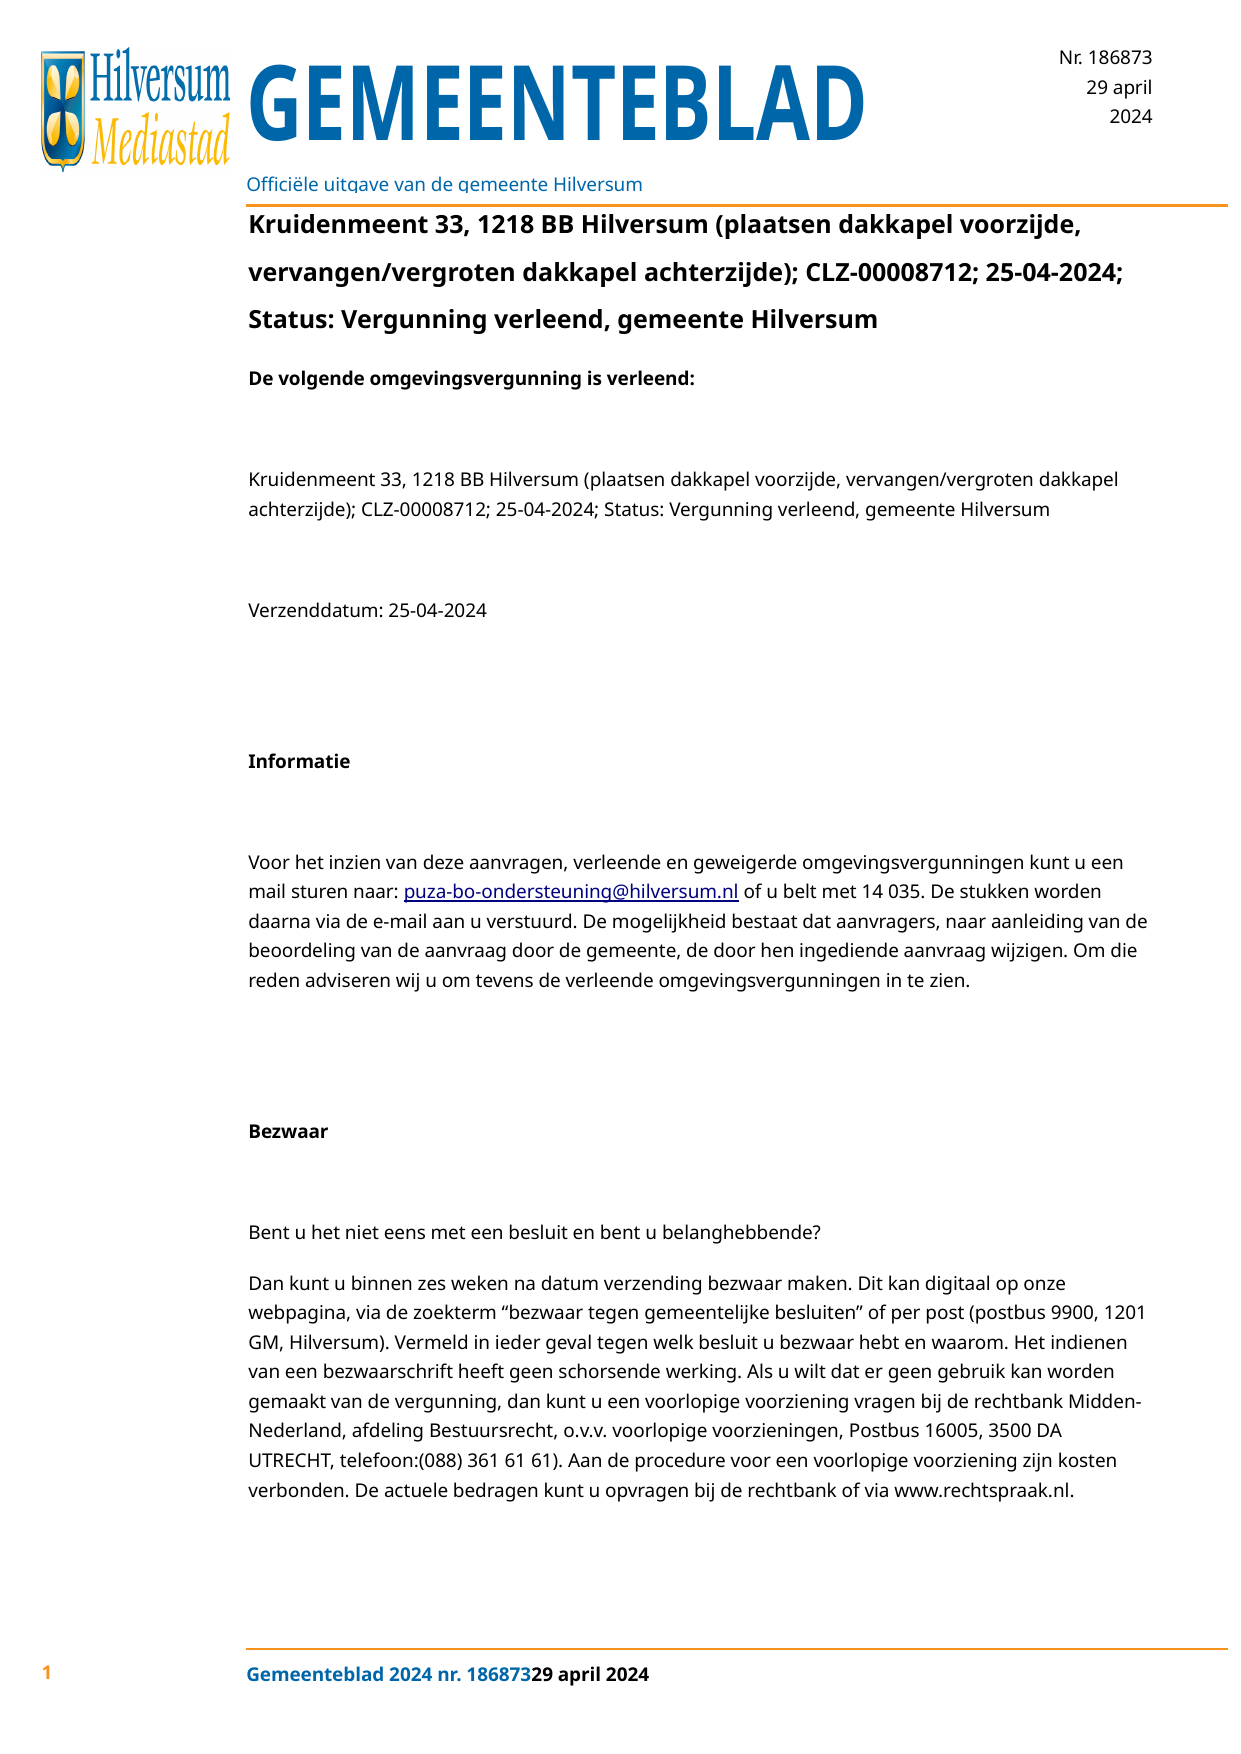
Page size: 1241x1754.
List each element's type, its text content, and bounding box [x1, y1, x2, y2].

text Bent u het niet eens met een besluit en bent u belanghebbende? [248, 1219, 1152, 1245]
picture [41, 47, 231, 172]
text Kruidenmeent 33, 1218 BB Hilversum (plaatsen dakkapel voorzijde, vervangen/vergroten dakkapel achterzijde); CLZ-00008712; 25-04-2024; Status: Vergunning verleend, gemeente Hilversum [248, 466, 1152, 522]
text Kruidenmeent 33, 1218 BB Hilversum (plaatsen dakkapel voorzijde, vervangen/vergroten dakkapel achterzijde); CLZ-00008712; 25-04-2024; Status: Vergunning verleend, gemeente Hilversum [248, 207, 1152, 336]
text Informatie [248, 748, 1152, 774]
text Bezwaar [248, 1118, 1152, 1144]
text De volgende omgevingsvergunning is verleend: [248, 366, 1152, 391]
text Dan kunt u binnen zes weken na datum verzending bezwaar maken. Dit kan digitaal op onze webpagina, via de zoekterm “bezwaar tegen gemeentelijke besluiten” of per post (postbus 9900, 1201 GM, Hilversum). Vermeld in ieder geval tegen welk besluit u bezwaar hebt en waarom. Het indienen van een bezwaarschrift heeft geen schorsende werking. Als u wilt dat er geen gebruik kan worden gemaakt van de vergunning, dan kunt u een voorlopige voorziening vragen bij de rechtbank Midden-Nederland, afdeling Bestuursrecht, o.v.v. voorlopige voorzieningen, Postbus 16005, 3500 DA UTRECHT, telefoon:(088) 361 61 61). Aan de procedure voor een voorlopige voorziening zijn kosten verbonden. De actuele bedragen kunt u opvragen bij de rechtbank of via www.rechtspraak.nl. [248, 1270, 1152, 1502]
text Voor het inzien van deze aanvragen, verleende en geweigerde omgevingsvergunningen kunt u een mail sturen naar: puza-bo-ondersteuning@hilversum.nl of u belt met 14 035. De stukken worden daarna via de e-mail aan u verstuurd. De mogelijkheid bestaat dat aanvragers, naar aanleiding van de beoordeling van de aanvraag door de gemeente, de door hen ingediende aanvraag wijzigen. Om die reden adviseren wij u om tevens de verleende omgevingsvergunningen in te zien. [248, 849, 1152, 993]
text Verzenddatum: 25-04-2024 [248, 597, 1152, 622]
